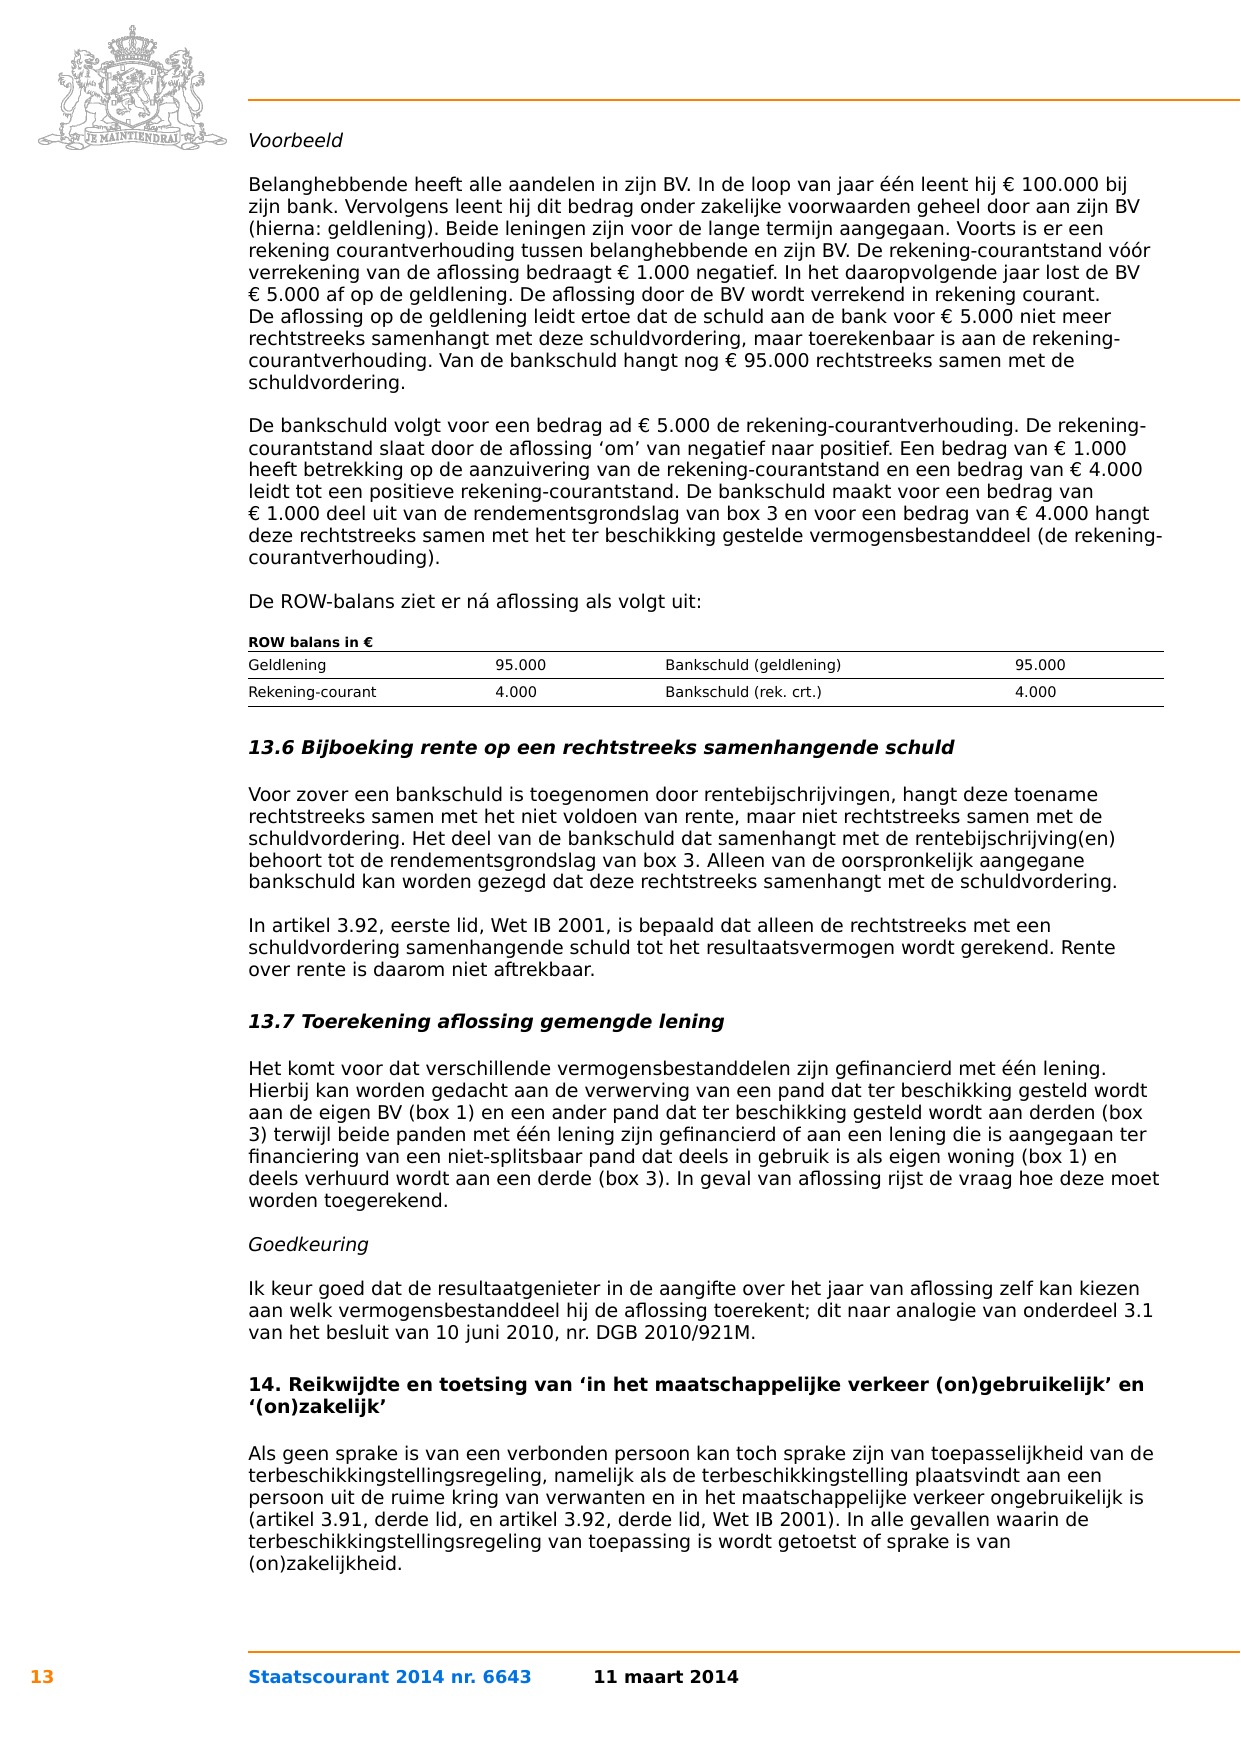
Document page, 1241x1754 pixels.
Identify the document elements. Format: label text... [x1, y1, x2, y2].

text Ik keur goed dat de resultaatgenieter in de aangifte over het jaar van aflossing zelf kan kiezen aan welk vermogensbestanddeel hij de aflossing toerekent; dit naar analogie van onderdeel 3.1 van het besluit van 10 juni 2010, nr. DGB 2010/921M. [248, 1278, 1163, 1344]
text Als geen sprake is van een verbonden persoon kan toch sprake zijn van toepasselijkheid van de terbeschikkingstellingsregeling, namelijk als de terbeschikkingstelling plaatsvindt aan een persoon uit de ruime kring van verwanten en in het maatschappelijke verkeer ongebruikelijk is (artikel 3.91, derde lid, en artikel 3.92, derde lid, Wet IB 2001). In alle gevallen waarin de terbeschikkingstellingsregeling van toepassing is wordt getoetst of sprake is van (on)zakelijkheid. [248, 1443, 1163, 1574]
subtitle 13.6 Bijboeking rente op een rechtstreeks samenhangende schuld [248, 737, 1163, 758]
text Voor zover een bankschuld is toegenomen door rentebijschrijvingen, hangt deze toename rechtstreeks samen met het niet voldoen van rente, maar niet rechtstreeks samen met de schuldvordering. Het deel van de bankschuld dat samenhangt met de rentebijschrijving(en) behoort tot de rendementsgrondslag van box 3. Alleen van de oorspronkelijk aangegane bankschuld kan worden gezegd dat deze rechtstreeks samenhangt met de schuldvordering. [248, 783, 1163, 893]
text De bankschuld volgt voor een bedrag ad € 5.000 de rekening-courantverhouding. De rekening-courantstand slaat door de aflossing ‘om’ van negatief naar positief. Een bedrag van € 1.000 heeft betrekking op de aanzuivering van de rekening-courantstand en een bedrag van € 4.000 leidt tot een positieve rekening-courantstand. De bankschuld maakt voor een bedrag van € 1.000 deel uit van de rendementsgrondslag van box 3 en voor een bedrag van € 4.000 hangt deze rechtstreeks samen met het ter beschikking gestelde vermogensbestanddeel (de rekening-courantverhouding). [248, 415, 1163, 569]
text De ROW-balans ziet er ná aflossing als volgt uit: [248, 591, 1163, 613]
table_cell 4.000 [489, 679, 659, 706]
text Belanghebbende heeft alle aandelen in zijn BV. In de loop van jaar één leent hij € 100.000 bij zijn bank. Vervolgens leent hij dit bedrag onder zakelijke voorwaarden geheel door aan zijn BV (hierna: geldlening). Beide leningen zijn voor de lange termijn aangegaan. Voorts is er een rekening courantverhouding tussen belanghebbende en zijn BV. De rekening-courantstand vóór verrekening van de aflossing bedraagt € 1.000 negatief. In het daaropvolgende jaar lost de BV € 5.000 af op de geldlening. De aflossing door de BV wordt verrekend in rekening courant. [248, 174, 1163, 306]
text In artikel 3.92, eerste lid, Wet IB 2001, is bepaald dat alleen de rechtstreeks met een schuldvordering samenhangende schuld tot het resultaatsvermogen wordt gerekend. Rente over rente is daarom niet aftrekbaar. [248, 915, 1163, 981]
subtitle Voorbeeld [248, 130, 1163, 152]
table_cell Geldlening [248, 652, 489, 678]
text De aflossing op de geldlening leidt ertoe dat de schuld aan de bank voor € 5.000 niet meer rechtstreeks samenhangt met deze schuldvordering, maar toerekenbaar is aan de rekening-courantverhouding. Van de bankschuld hangt nog € 95.000 rechtstreeks samen met de schuldvordering. [248, 306, 1163, 393]
picture [38, 25, 227, 150]
table_cell Rekening-courant [248, 679, 489, 706]
subtitle 13.7 Toerekening aflossing gemengde lening [248, 1011, 1163, 1033]
table_cell Bankschuld (rek. crt.) [659, 679, 1009, 706]
table_cell Bankschuld (geldlening) [659, 652, 1009, 678]
text Het komt voor dat verschillende vermogensbestanddelen zijn gefinancierd met één lening. Hierbij kan worden gedacht aan de verwerving van een pand dat ter beschikking gesteld wordt aan de eigen BV (box 1) en een ander pand dat ter beschikking gesteld wordt aan derden (box 3) terwijl beide panden met één lening zijn gefinancierd of aan een lening die is aangegaan ter financiering van een niet-splitsbaar pand dat deels in gebruik is als eigen woning (box 1) en deels verhuurd wordt aan een derde (box 3). In geval van aflossing rijst de vraag hoe deze moet worden toegerekend. [248, 1058, 1163, 1212]
subtitle 14. Reikwijdte en toetsing van ‘in het maatschappelijke verkeer (on)gebruikelijk’ en ‘(on)zakelijk’ [248, 1374, 1163, 1418]
table_header ROW balans in € [248, 635, 1163, 651]
table_cell 95.000 [1009, 652, 1163, 678]
subtitle Goedkeuring [248, 1234, 1163, 1256]
table_cell 95.000 [489, 652, 659, 678]
table_cell 4.000 [1009, 679, 1163, 706]
